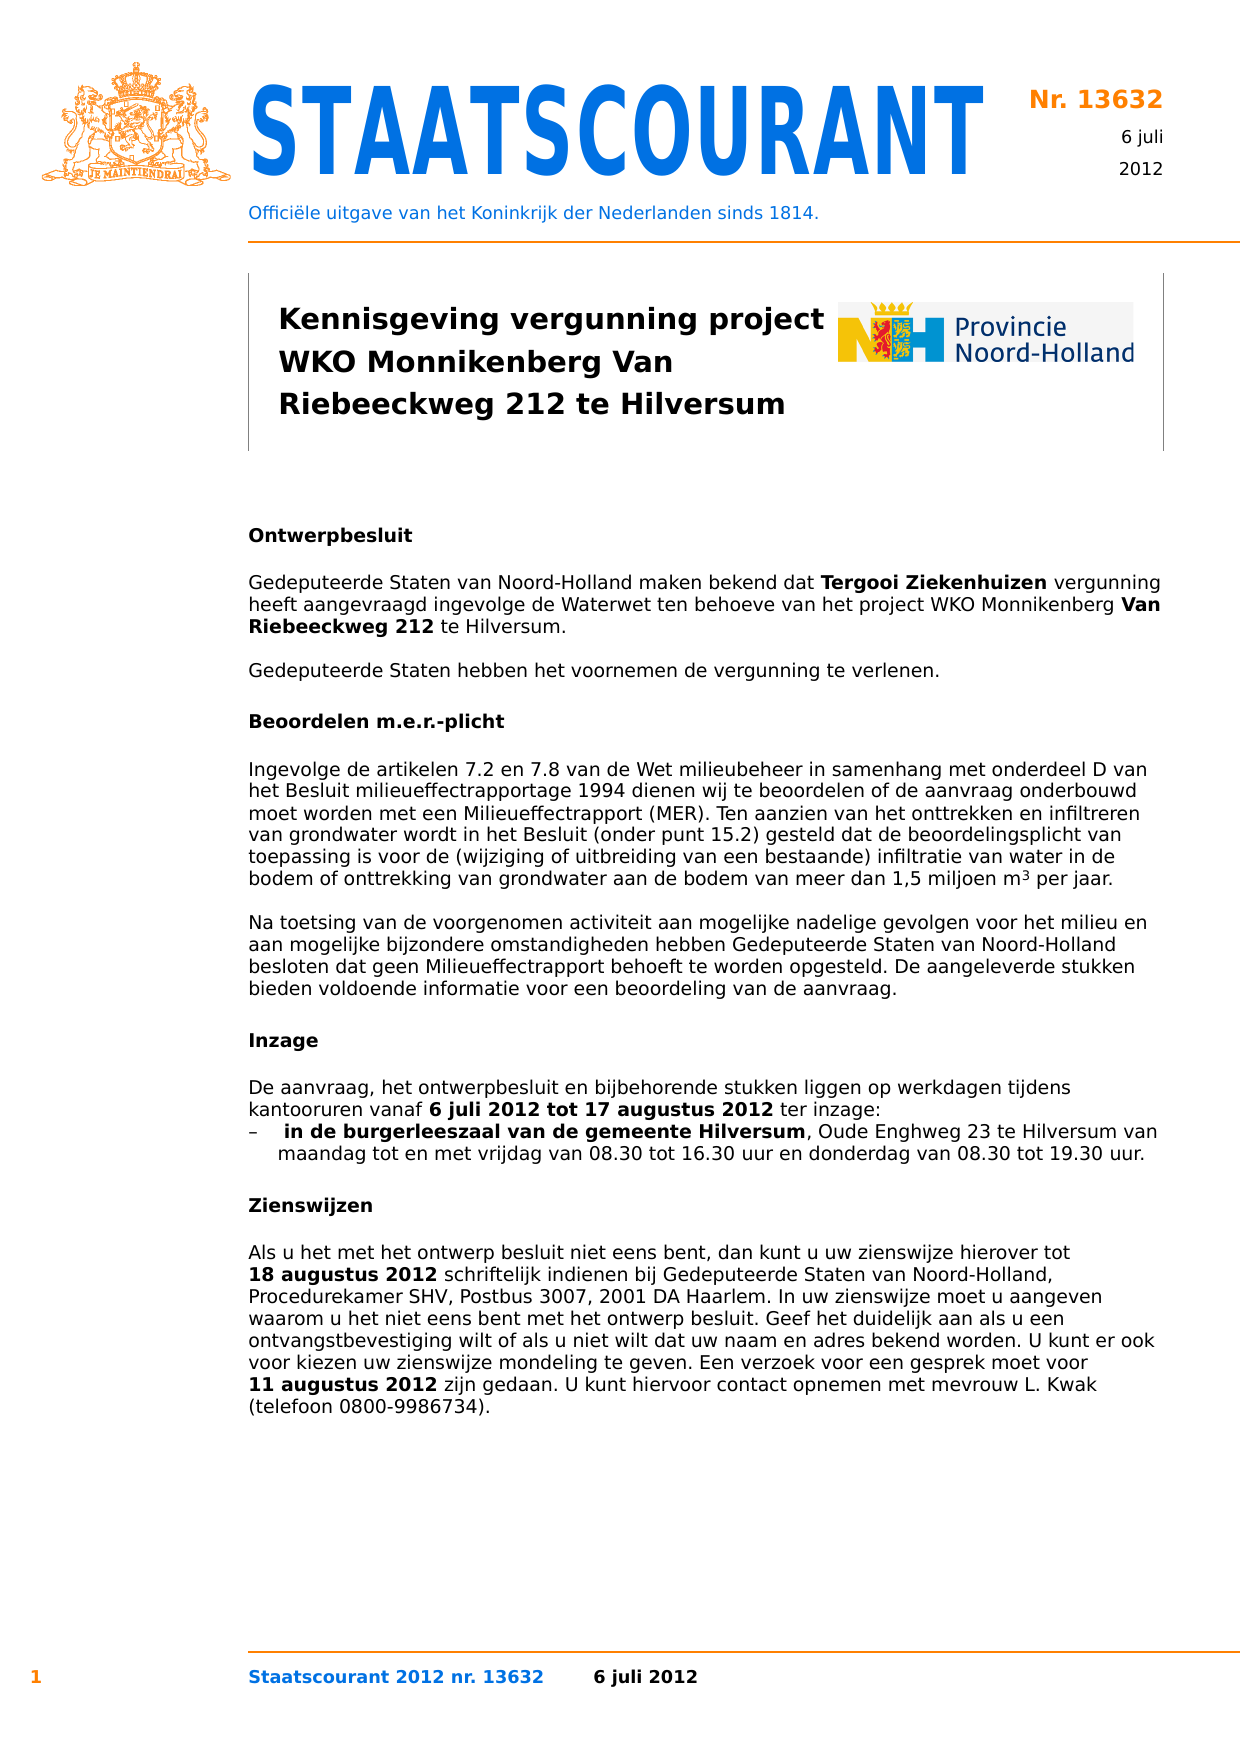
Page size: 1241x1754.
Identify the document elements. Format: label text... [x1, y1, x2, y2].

subtitle Inzage [248, 1030, 1163, 1052]
table_cell 2012 [998, 153, 1240, 203]
subtitle Beoordelen m.e.r.-plicht [248, 711, 1163, 733]
picture [838, 302, 1134, 362]
subtitle Zienswijzen [248, 1195, 1163, 1217]
table_cell Officiële uitgave van het Koninkrijk der Nederlanden sinds 1814. [248, 203, 1240, 241]
table_header Nr. 13632 [998, 62, 1240, 121]
subtitle Ontwerpbesluit [248, 525, 1163, 547]
text Na toetsing van de voorgenomen activiteit aan mogelijke nadelige gevolgen voor het milieu en aan mogelijke bijzondere omstandigheden hebben Gedeputeerde Staten van Noord-Holland besloten dat geen Milieueffectrapport behoeft te worden opgesteld. De aangeleverde stukken bieden voldoende informatie voor een beoordeling van de aanvraag. [248, 912, 1163, 1000]
text Ingevolge de artikelen 7.2 en 7.8 van de Wet milieubeheer in samenhang met onderdeel D van het Besluit milieueffectrapportage 1994 dienen wij te beoordelen of de aanvraag onderbouwd moet worden met een Milieueffectrapport (MER). Ten aanzien van het onttrekken en infiltreren van grondwater wordt in het Besluit (onder punt 15.2) gesteld dat de beoordelingsplicht van toepassing is voor de (wijziging of uitbreiding van een bestaande) infiltratie van water in de bodem of onttrekking van grondwater aan de bodem van meer dan 1,5 miljoen m3 per jaar. [248, 758, 1163, 890]
picture [41, 62, 231, 186]
table_cell 6 juli [998, 121, 1240, 153]
picture [896, 323, 910, 337]
text – in de burgerleeszaal van de gemeente Hilversum, Oude Enghweg 23 te Hilversum van maandag tot en met vrijdag van 08.30 tot 16.30 uur en donderdag van 08.30 tot 19.30 uur. [248, 1121, 1163, 1165]
picture [914, 348, 925, 362]
subtitle Kennisgeving vergunning project WKO Monnikenberg Van Riebeeckweg 212 te Hilversum [249, 273, 1163, 451]
text De aanvraag, het ontwerpbesluit en bijbehorende stukken liggen op werkdagen tijdens kantooruren vanaf 6 juli 2012 tot 17 augustus 2012 ter inzage: [248, 1077, 1163, 1121]
text Als u het met het ontwerp besluit niet eens bent, dan kunt u uw zienswijze hierover tot 18 augustus 2012 schriftelijk indienen bij Gedeputeerde Staten van Noord-Holland, Procedurekamer SHV, Postbus 3007, 2001 DA Haarlem. In uw zienswijze moet u aangeven waarom u het niet eens bent met het ontwerp besluit. Geef het duidelijk aan als u een ontvangstbevestiging wilt of als u niet wilt dat uw naam en adres bekend worden. U kunt er ook voor kiezen uw zienswijze mondeling te geven. Een verzoek voor een gesprek moet voor 11 augustus 2012 zijn gedaan. U kunt hiervoor contact opnemen met mevrouw L. Kwak (telefoon 0800-9986734). [248, 1242, 1163, 1418]
picture [896, 343, 909, 356]
table_header [25, 62, 248, 241]
text Gedeputeerde Staten hebben het voornemen de vergunning te verlenen. [248, 659, 1163, 681]
table_header STAATSCOURANT [248, 62, 998, 203]
text Gedeputeerde Staten van Noord-Holland maken bekend dat Tergooi Ziekenhuizen vergunning heeft aangevraagd ingevolge de Waterwet ten behoeve van het project WKO Monnikenberg Van Riebeeckweg 212 te Hilversum. [248, 572, 1163, 638]
